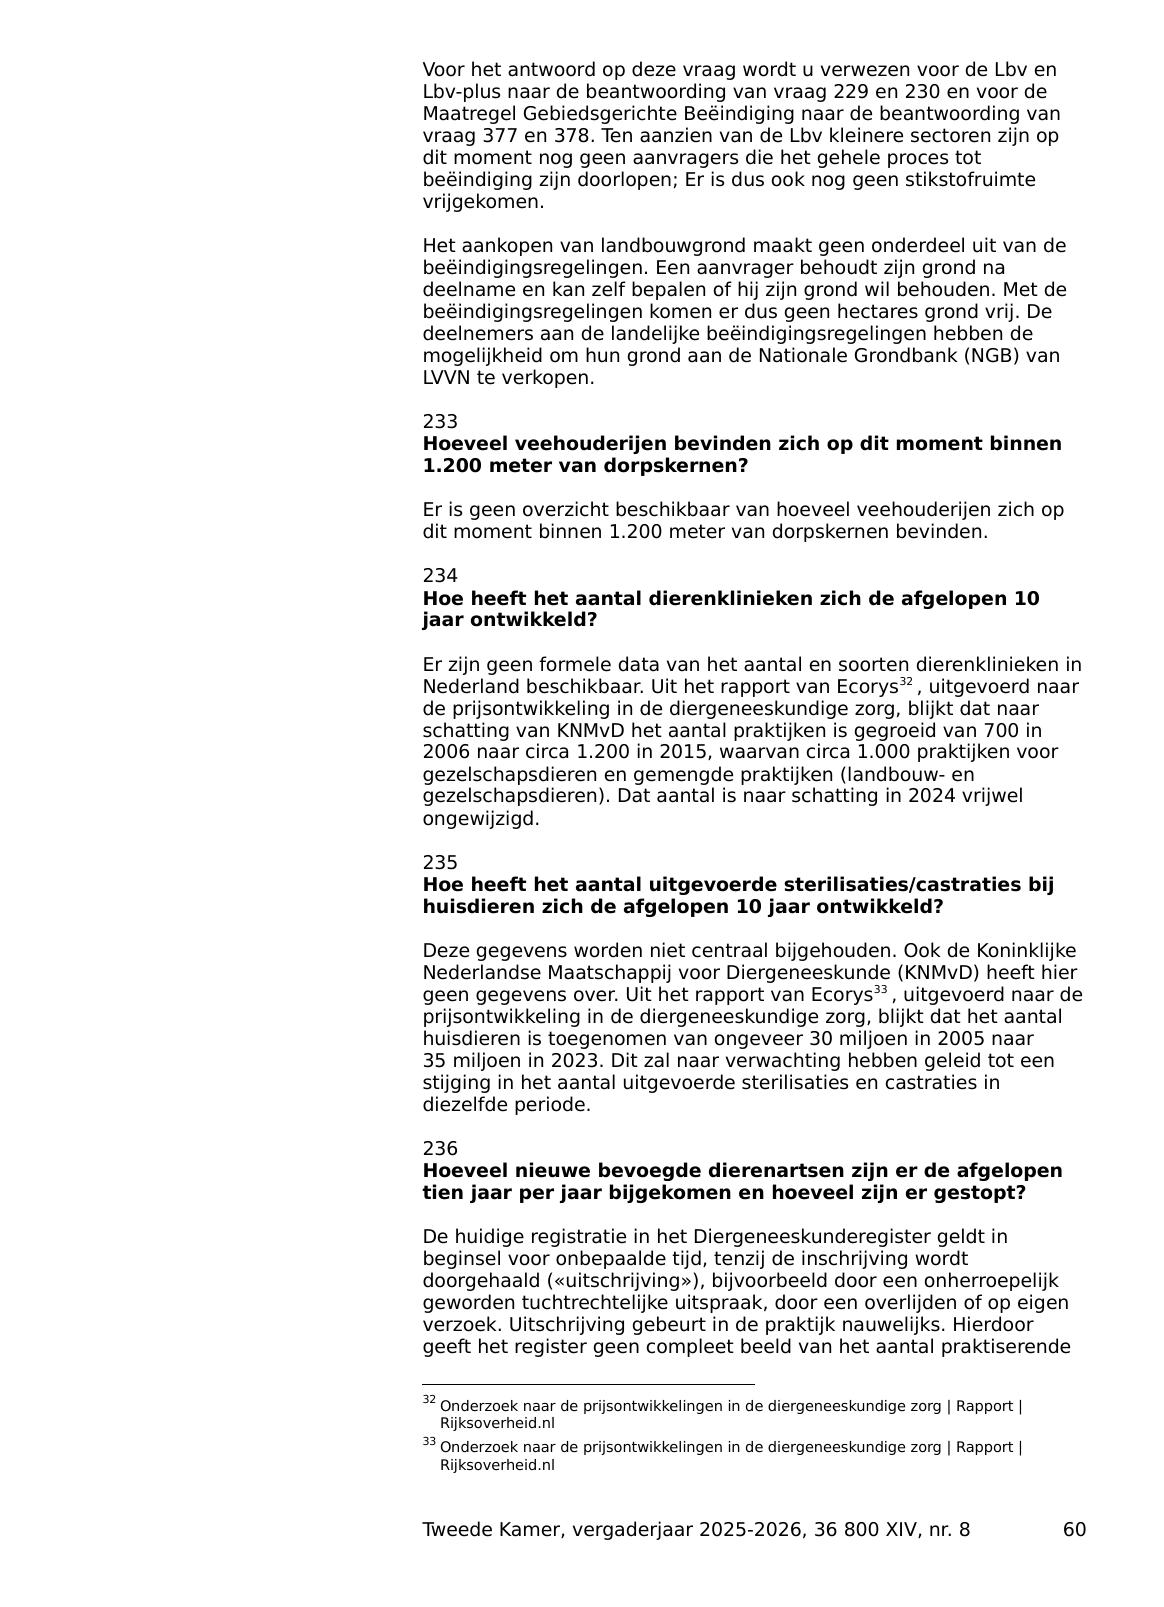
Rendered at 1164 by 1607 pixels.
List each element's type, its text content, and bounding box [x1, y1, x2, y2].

text Hoe heeft het aantal uitgevoerde sterilisaties/castraties bij huisdieren zich de afgelopen 10 jaar ontwikkeld? [422, 873, 1087, 917]
text De huidige registratie in het Diergeneeskunderegister geldt in beginsel voor onbepaalde tijd, tenzij de inschrijving wordt doorgehaald («uitschrijving»), bijvoorbeeld door een onherroepelijk geworden tuchtrechtelijke uitspraak, door een overlijden of op eigen verzoek. Uitschrijving gebeurt in de praktijk nauwelijks. Hierdoor geeft het register geen compleet beeld van het aantal praktiserende [422, 1226, 1087, 1358]
text Er is geen overzicht beschikbaar van hoeveel veehouderijen zich op dit moment binnen 1.200 meter van dorpskernen bevinden. [422, 499, 1087, 543]
text 236 [422, 1138, 1087, 1160]
text Voor het antwoord op deze vraag wordt u verwezen voor de Lbv en Lbv-plus naar de beantwoording van vraag 229 en 230 en voor de Maatregel Gebiedsgerichte Beëindiging naar de beantwoording van vraag 377 en 378. Ten aanzien van de Lbv kleinere sectoren zijn op dit moment nog geen aanvragers die het gehele proces tot beëindiging zijn doorlopen; Er is dus ook nog geen stikstofruimte vrijgekomen. [422, 59, 1087, 213]
text Hoeveel veehouderijen bevinden zich op dit moment binnen 1.200 meter van dorpskernen? [422, 433, 1087, 477]
text 235 [422, 852, 1087, 873]
text Het aankopen van landbouwgrond maakt geen onderdeel uit van de beëindigingsregelingen. Een aanvrager behoudt zijn grond na deelname en kan zelf bepalen of hij zijn grond wil behouden. Met de beëindigingsregelingen komen er dus geen hectares grond vrij. De deelnemers aan de landelijke beëindigingsregelingen hebben de mogelijkheid om hun grond aan de Nationale Grondbank (NGB) van LVVN te verkopen. [422, 235, 1087, 389]
text Hoe heeft het aantal dierenklinieken zich de afgelopen 10 jaar ontwikkeld? [422, 587, 1087, 631]
text Onderzoek naar de prijsontwikkelingen in de diergeneeskundige zorg | Rapport | Rijksoverheid.nl [422, 1435, 1087, 1474]
text 233 [422, 411, 1087, 433]
text Onderzoek naar de prijsontwikkelingen in de diergeneeskundige zorg | Rapport | Rijksoverheid.nl [422, 1393, 1087, 1432]
text Er zijn geen formele data van het aantal en soorten dierenklinieken in Nederland beschikbaar. Uit het rapport van Ecorys, uitgevoerd naar de prijsontwikkeling in de diergeneeskundige zorg, blijkt dat naar schatting van KNMvD het aantal praktijken is gegroeid van 700 in 2006 naar circa 1.200 in 2015, waarvan circa 1.000 praktijken voor gezelschapsdieren en gemengde praktijken (landbouw- en gezelschapsdieren). Dat aantal is naar schatting in 2024 vrijwel ongewijzigd. [422, 653, 1087, 829]
text Hoeveel nieuwe bevoegde dierenartsen zijn er de afgelopen tien jaar per jaar bijgekomen en hoeveel zijn er gestopt? [422, 1160, 1087, 1204]
text 234 [422, 565, 1087, 587]
text Deze gegevens worden niet centraal bijgehouden. Ook de Koninklijke Nederlandse Maatschappij voor Diergeneeskunde (KNMvD) heeft hier geen gegevens over. Uit het rapport van Ecorys, uitgevoerd naar de prijsontwikkeling in de diergeneeskundige zorg, blijkt dat het aantal huisdieren is toegenomen van ongeveer 30 miljoen in 2005 naar 35 miljoen in 2023. Dit zal naar verwachting hebben geleid tot een stijging in het aantal uitgevoerde sterilisaties en castraties in diezelfde periode. [422, 940, 1087, 1116]
